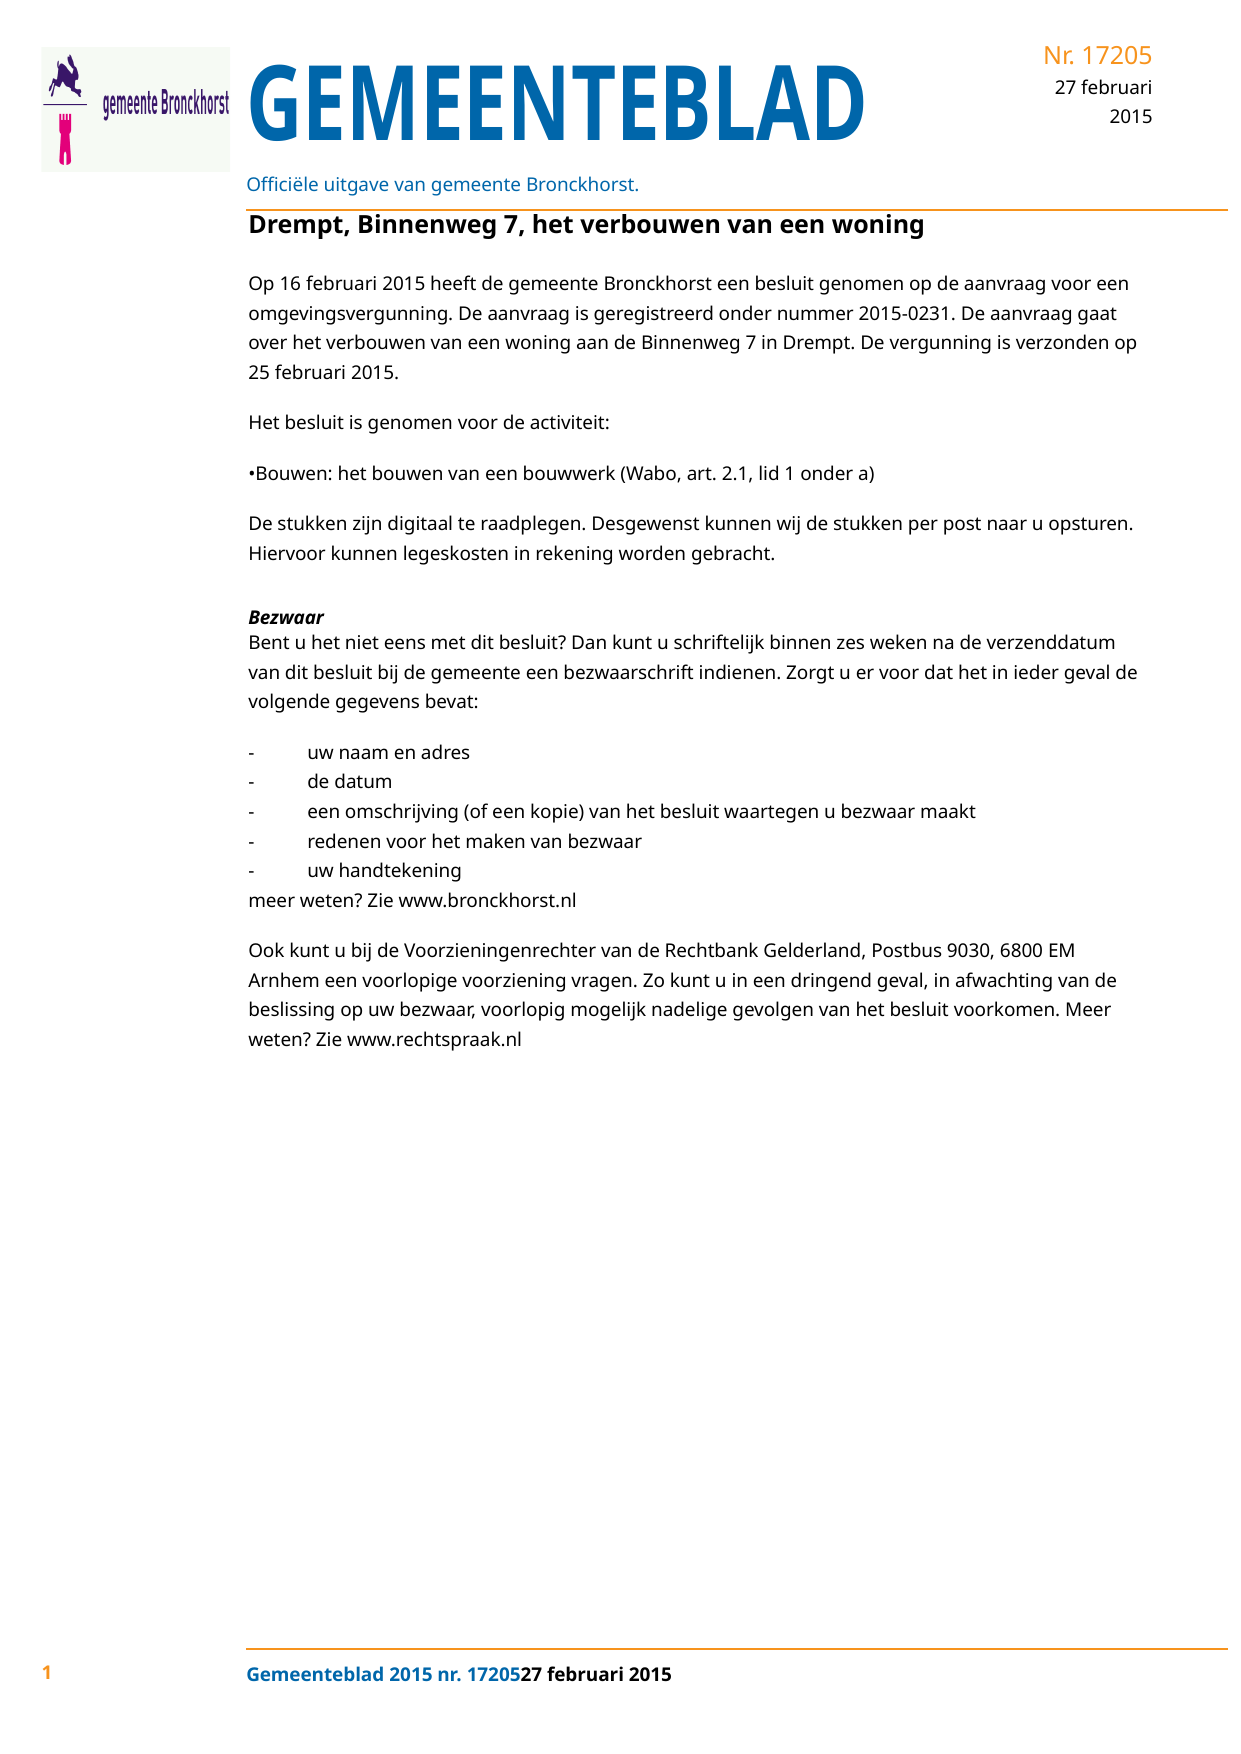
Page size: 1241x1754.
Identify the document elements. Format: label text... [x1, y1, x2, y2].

text meer weten? Zie www.bronckhorst.nl [248, 887, 1152, 913]
picture [41, 47, 231, 172]
text •Bouwen: het bouwen van een bouwwerk (Wabo, art. 2.1, lid 1 onder a) [248, 460, 1152, 486]
list de datum [248, 769, 1152, 794]
text Ook kunt u bij de Voorzieningenrechter van de Rechtbank Gelderland, Postbus 9030, 6800 EM Arnhem een voorlopige voorziening vragen. Zo kunt u in een dringend geval, in afwachting van de beslissing op uw bezwaar, voorlopig mogelijk nadelige gevolgen van het besluit voorkomen. Meer weten? Zie www.rechtspraak.nl [248, 937, 1152, 1052]
list uw naam en adres [248, 739, 1152, 765]
text De stukken zijn digitaal te raadplegen. Desgewenst kunnen wij de stukken per post naar u opsturen. Hiervoor kunnen legeskosten in rekening worden gebracht. [248, 510, 1152, 566]
list uw handtekening [248, 857, 1152, 883]
text Het besluit is genomen voor de activiteit: [248, 409, 1152, 435]
list redenen voor het maken van bezwaar [248, 828, 1152, 854]
list een omschrijving (of een kopie) van het besluit waartegen u bezwaar maakt [248, 798, 1152, 824]
text Op 16 februari 2015 heeft de gemeente Bronckhorst een besluit genomen op de aanvraag voor een omgevingsvergunning. De aanvraag is geregistreerd onder nummer 2015-0231. De aanvraag gaat over het verbouwen van een woning aan de Binnenweg 7 in Drempt. De vergunning is verzonden op 25 februari 2015. [248, 270, 1152, 385]
text Bezwaar [248, 604, 1152, 629]
text Bent u het niet eens met dit besluit? Dan kunt u schriftelijk binnen zes weken na de verzenddatum van dit besluit bij de gemeente een bezwaarschrift indienen. Zorgt u er voor dat het in ieder geval de volgende gegevens bevat: [248, 629, 1152, 714]
text Drempt, Binnenweg 7, het verbouwen van een woning [248, 211, 1152, 241]
